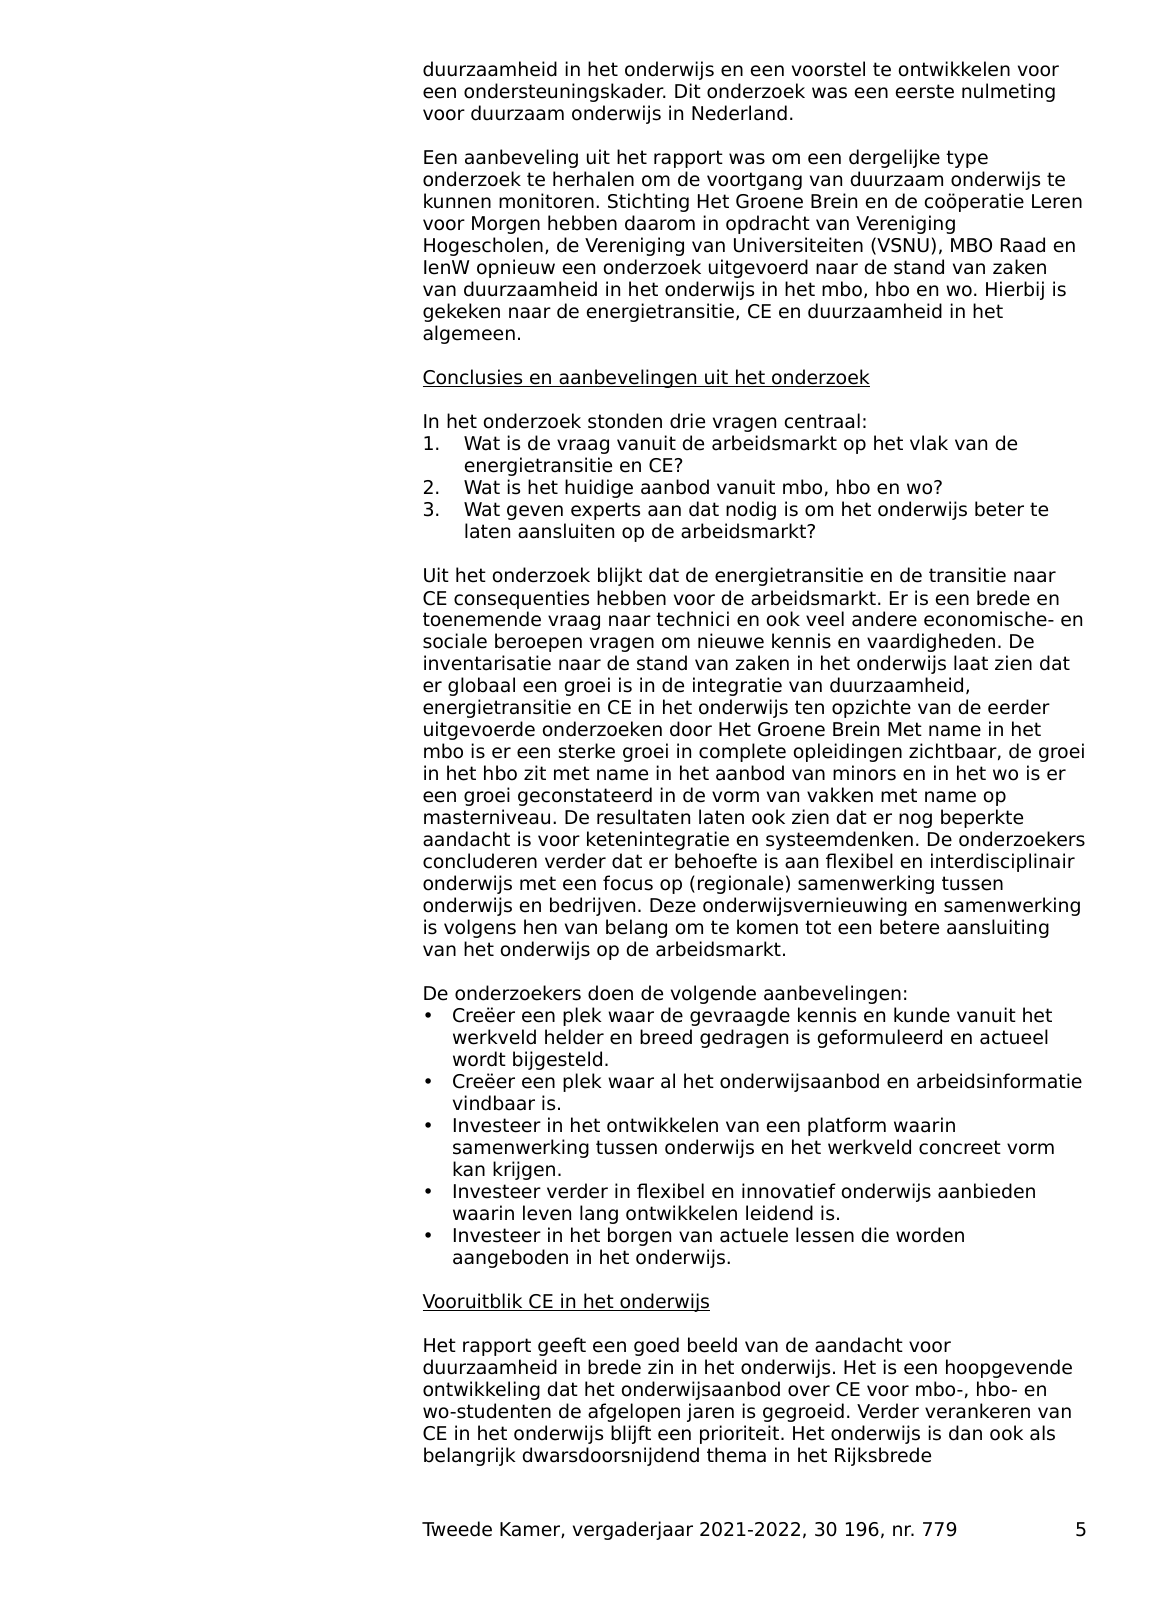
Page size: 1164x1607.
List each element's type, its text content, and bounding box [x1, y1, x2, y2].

subtitle Vooruitblik CE in het onderwijs [422, 1291, 1087, 1313]
text • Investeer in het borgen van actuele lessen die worden aangeboden in het onderwijs. [422, 1225, 1087, 1269]
text 1. Wat is de vraag vanuit de arbeidsmarkt op het vlak van de energietransitie en CE? [422, 433, 1087, 477]
text Een aanbeveling uit het rapport was om een dergelijke type onderzoek te herhalen om de voortgang van duurzaam onderwijs te kunnen monitoren. Stichting Het Groene Brein en de coöperatie Leren voor Morgen hebben daarom in opdracht van Vereniging Hogescholen, de Vereniging van Universiteiten (VSNU), MBO Raad en IenW opnieuw een onderzoek uitgevoerd naar de stand van zaken van duurzaamheid in het onderwijs in het mbo, hbo en wo. Hierbij is gekeken naar de energietransitie, CE en duurzaamheid in het algemeen. [422, 147, 1087, 345]
text Uit het onderzoek blijkt dat de energietransitie en de transitie naar CE consequenties hebben voor de arbeidsmarkt. Er is een brede en toenemende vraag naar technici en ook veel andere economische- en sociale beroepen vragen om nieuwe kennis en vaardigheden. De inventarisatie naar de stand van zaken in het onderwijs laat zien dat er globaal een groei is in de integratie van duurzaamheid, energietransitie en CE in het onderwijs ten opzichte van de eerder uitgevoerde onderzoeken door Het Groene Brein Met name in het mbo is er een sterke groei in complete opleidingen zichtbaar, de groei in het hbo zit met name in het aanbod van minors en in het wo is er een groei geconstateerd in de vorm van vakken met name op masterniveau. De resultaten laten ook zien dat er nog beperkte aandacht is voor ketenintegratie en systeemdenken. De onderzoekers concluderen verder dat er behoefte is aan flexibel en interdisciplinair onderwijs met een focus op (regionale) samenwerking tussen onderwijs en bedrijven. Deze onderwijsvernieuwing en samenwerking is volgens hen van belang om te komen tot een betere aansluiting van het onderwijs op de arbeidsmarkt. [422, 565, 1087, 961]
text duurzaamheid in het onderwijs en een voorstel te ontwikkelen voor een ondersteuningskader. Dit onderzoek was een eerste nulmeting voor duurzaam onderwijs in Nederland. [422, 59, 1087, 125]
text • Creëer een plek waar de gevraagde kennis en kunde vanuit het werkveld helder en breed gedragen is geformuleerd en actueel wordt bijgesteld. [422, 1005, 1087, 1071]
subtitle Conclusies en aanbevelingen uit het onderzoek [422, 367, 1087, 389]
text • Creëer een plek waar al het onderwijsaanbod en arbeidsinformatie vindbaar is. [422, 1071, 1087, 1115]
text In het onderzoek stonden drie vragen centraal: [422, 411, 1087, 433]
text De onderzoekers doen de volgende aanbevelingen: [422, 983, 1087, 1005]
text • Investeer verder in flexibel en innovatief onderwijs aanbieden waarin leven lang ontwikkelen leidend is. [422, 1181, 1087, 1225]
text 2. Wat is het huidige aanbod vanuit mbo, hbo en wo? [422, 477, 1087, 499]
text Het rapport geeft een goed beeld van de aandacht voor duurzaamheid in brede zin in het onderwijs. Het is een hoopgevende ontwikkeling dat het onderwijsaanbod over CE voor mbo-, hbo- en wo-studenten de afgelopen jaren is gegroeid. Verder verankeren van CE in het onderwijs blijft een prioriteit. Het onderwijs is dan ook als belangrijk dwarsdoorsnijdend thema in het Rijksbrede [422, 1335, 1087, 1467]
text • Investeer in het ontwikkelen van een platform waarin samenwerking tussen onderwijs en het werkveld concreet vorm kan krijgen. [422, 1115, 1087, 1181]
text 3. Wat geven experts aan dat nodig is om het onderwijs beter te laten aansluiten op de arbeidsmarkt? [422, 499, 1087, 543]
